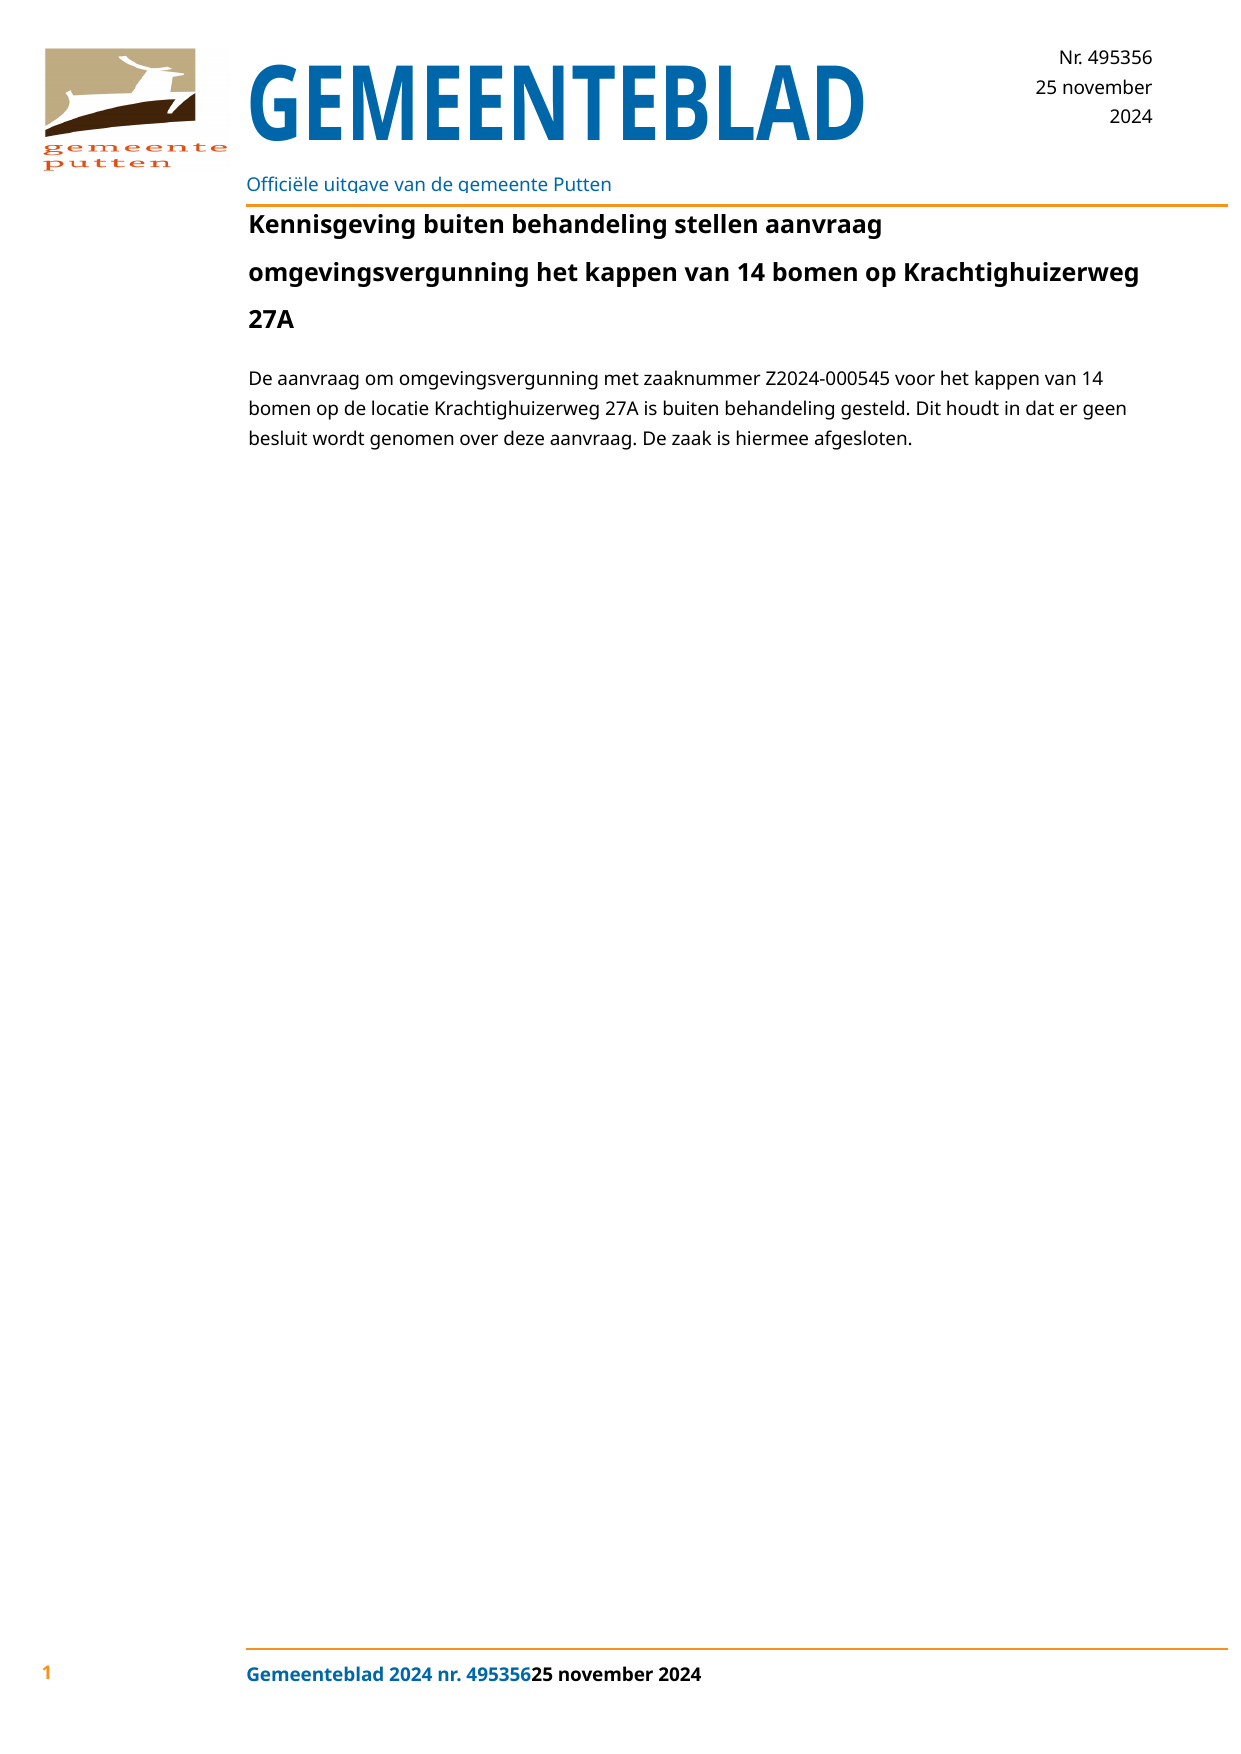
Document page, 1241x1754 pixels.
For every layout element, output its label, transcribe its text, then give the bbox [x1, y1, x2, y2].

text Kennisgeving buiten behandeling stellen aanvraag omgevingsvergunning het kappen van 14 bomen op Krachtighuizerweg 27A [248, 207, 1152, 336]
picture [41, 47, 231, 172]
text De aanvraag om omgevingsvergunning met zaaknummer Z2024-000545 voor het kappen van 14 bomen op de locatie Krachtighuizerweg 27A is buiten behandeling gesteld. Dit houdt in dat er geen besluit wordt genomen over deze aanvraag. De zaak is hiermee afgesloten. [248, 366, 1152, 450]
